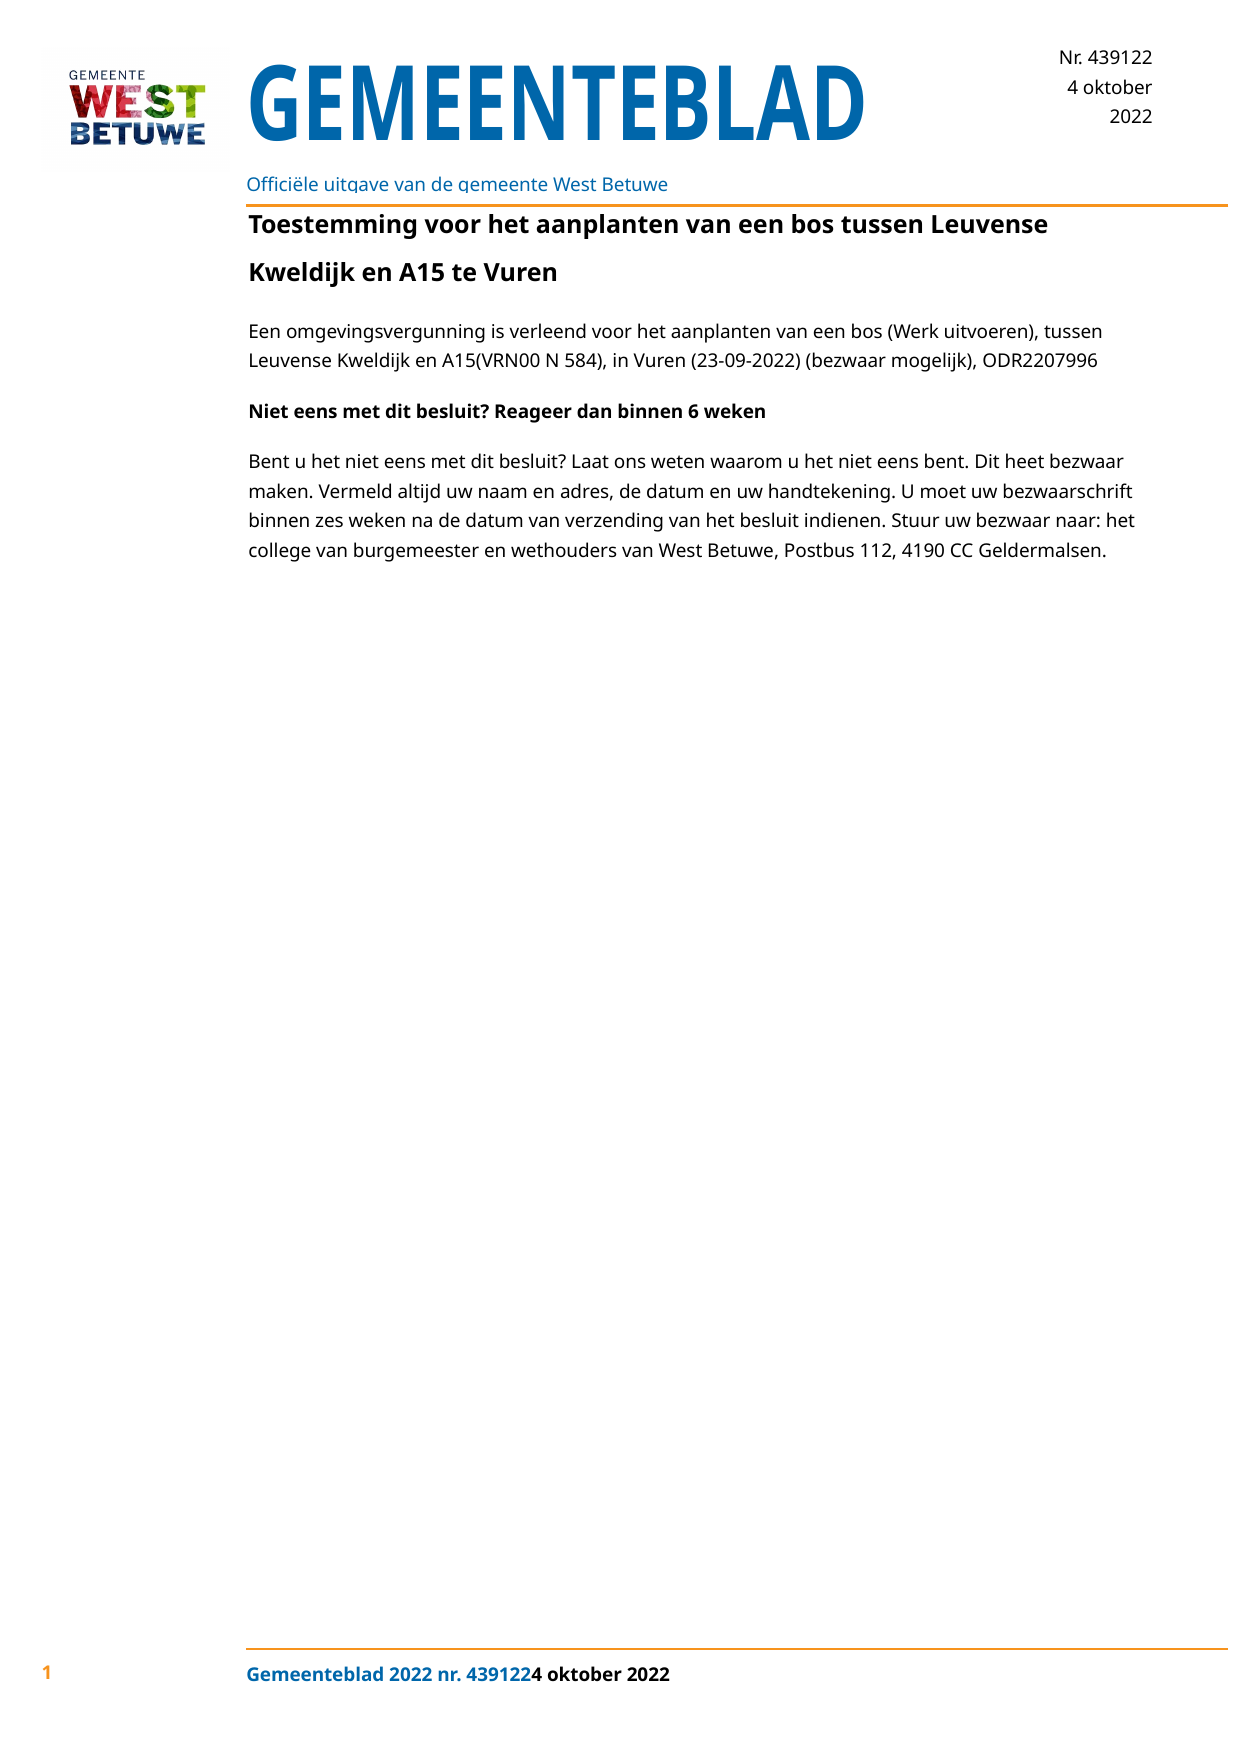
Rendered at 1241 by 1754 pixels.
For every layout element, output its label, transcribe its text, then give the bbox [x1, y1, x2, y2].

text Toestemming voor het aanplanten van een bos tussen Leuvense Kweldijk en A15 te Vuren [248, 207, 1152, 288]
picture [41, 47, 231, 172]
text Een omgevingsvergunning is verleend voor het aanplanten van een bos (Werk uitvoeren), tussen Leuvense Kweldijk en A15(VRN00 N 584), in Vuren (23-09-2022) (bezwaar mogelijk), ODR2207996 [248, 318, 1152, 373]
text Niet eens met dit besluit? Reageer dan binnen 6 weken [248, 398, 1152, 424]
text Bent u het niet eens met dit besluit? Laat ons weten waarom u het niet eens bent. Dit heet bezwaar maken. Vermeld altijd uw naam en adres, de datum en uw handtekening. U moet uw bezwaarschrift binnen zes weken na de datum van verzending van het besluit indienen. Stuur uw bezwaar naar: het college van burgemeester en wethouders van West Betuwe, Postbus 112, 4190 CC Geldermalsen. [248, 448, 1152, 563]
